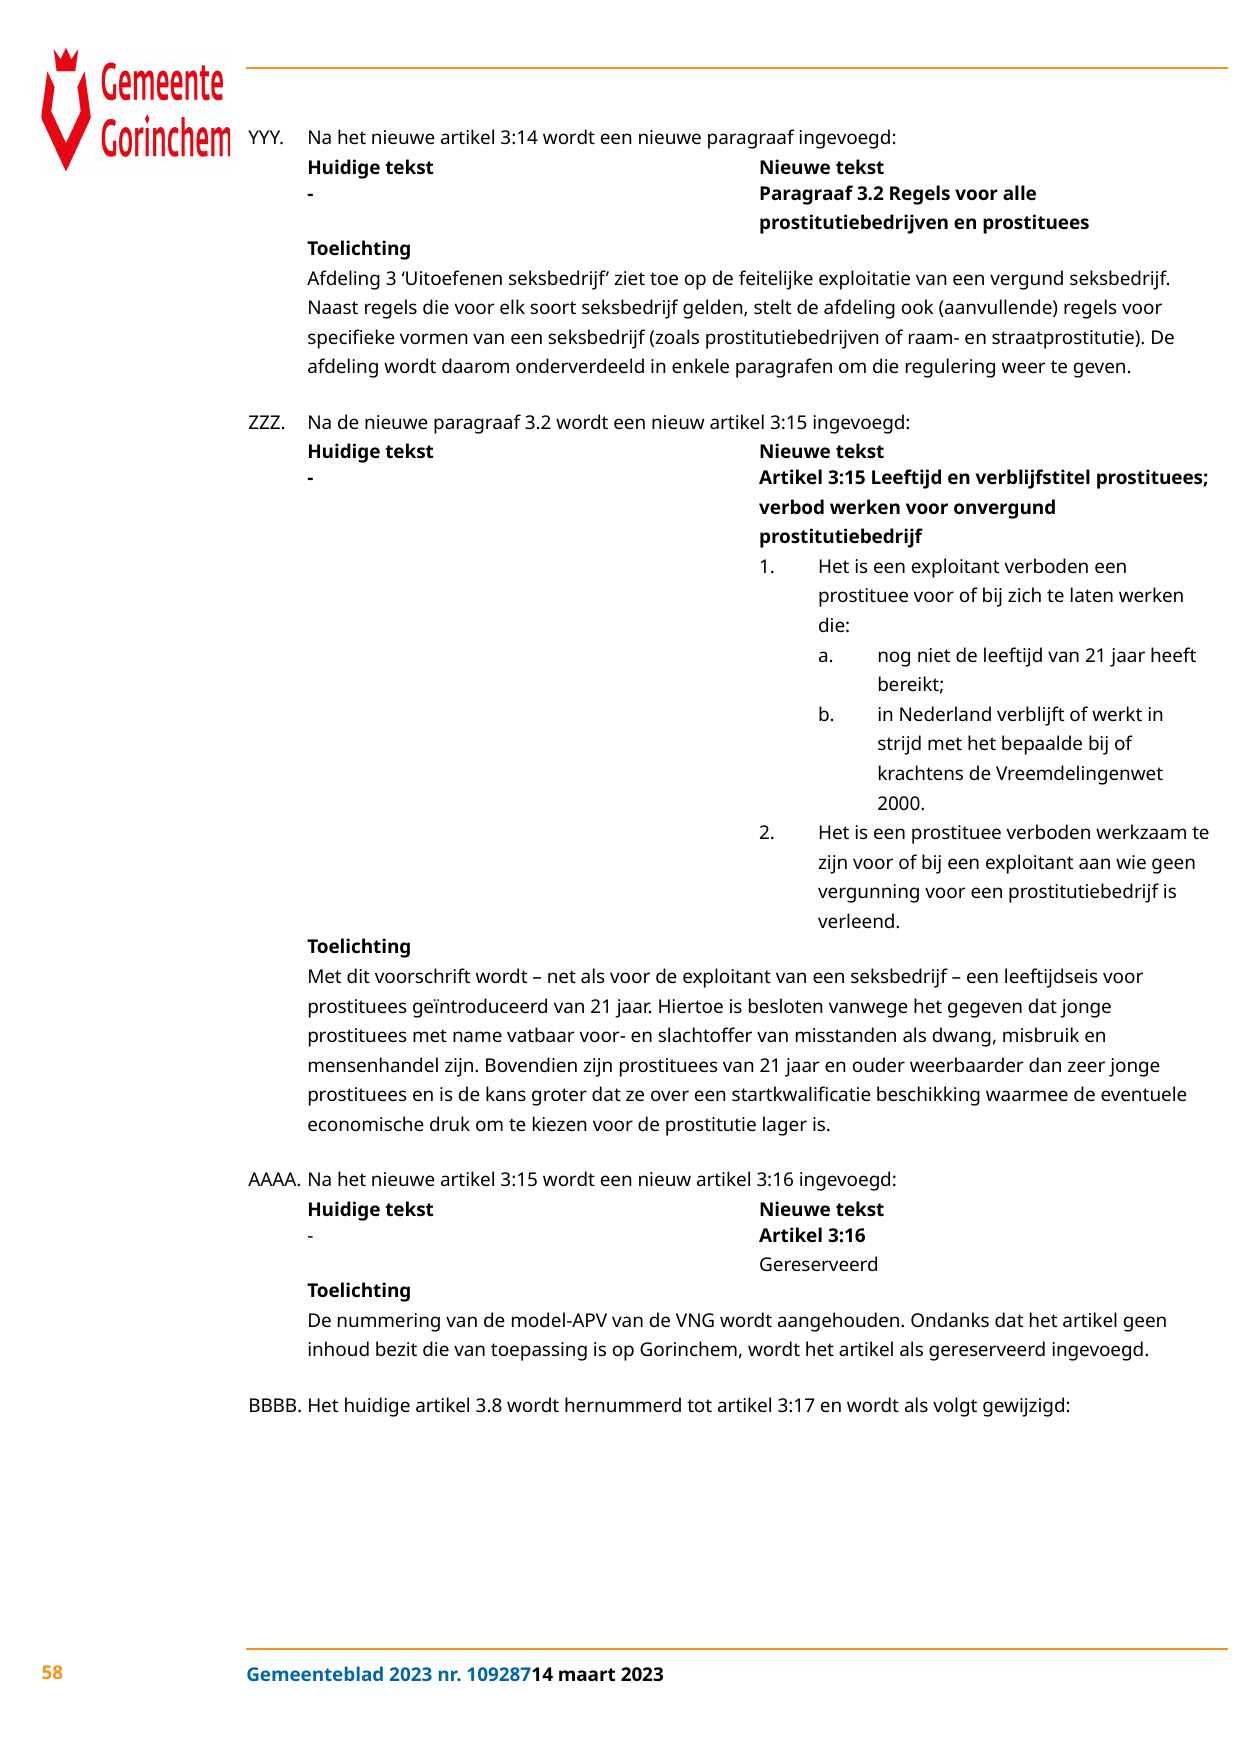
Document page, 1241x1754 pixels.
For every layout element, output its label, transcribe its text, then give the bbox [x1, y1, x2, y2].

table_cell - [307, 180, 759, 235]
table_cell Toelichting De nummering van de model-APV van de VNG wordt aangehouden. Ondanks dat het artikel geen inhoud bezit die van toepassing is op Gorinchem, wordt het artikel als gereserveerd ingevoegd. [307, 1278, 1211, 1362]
table_cell - [307, 1222, 759, 1277]
picture [41, 47, 231, 172]
list Na het nieuwe artikel 3:15 wordt een nieuw artikel 3:16 ingevoegd: [248, 1167, 1152, 1192]
table_header Nieuwe tekst [759, 1196, 1211, 1222]
table_cell - [307, 464, 759, 934]
list Het huidige artikel 3.8 wordt hernummerd tot artikel 3:17 en wordt als volgt gewijzigd: [248, 1392, 1152, 1418]
list Na de nieuwe paragraaf 3.2 wordt een nieuw artikel 3:15 ingevoegd: [248, 409, 1152, 434]
table_header Nieuwe tekst [759, 154, 1211, 180]
table_header Huidige tekst [307, 1196, 759, 1222]
table_cell Artikel 3:15 Leeftijd en verblijfstitel prostituees; verbod werken voor onvergund prostitutiebedrijf Het is een exploitant verboden een prostituee voor of bij zich te laten werken die: nog niet de leeftijd van 21 jaar heeft bereikt; in Nederland verblijft of werkt in strijd met het bepaalde bij of krachtens de Vreemdelingenwet 2000. Het is een prostituee verboden werkzaam te zijn voor of bij een exploitant aan wie geen vergunning voor een prostitutiebedrijf is verleend. [759, 464, 1211, 934]
table_cell Toelichting Afdeling 3 ‘Uitoefenen seksbedrijf’ ziet toe op de feitelijke exploitatie van een vergund seksbedrijf. Naast regels die voor elk soort seksbedrijf gelden, stelt de afdeling ook (aanvullende) regels voor specifieke vormen van een seksbedrijf (zoals prostitutiebedrijven of raam- en straatprostitutie). De afdeling wordt daarom onderverdeeld in enkele paragrafen om die regulering weer te geven. [307, 235, 1211, 379]
list Na het nieuwe artikel 3:14 wordt een nieuwe paragraaf ingevoegd: [248, 124, 1152, 150]
table_header Huidige tekst [307, 154, 759, 180]
table_cell Paragraaf 3.2 Regels voor alle prostitutiebedrijven en prostituees [759, 180, 1211, 235]
table_header Nieuwe tekst [759, 439, 1211, 464]
table_cell Toelichting Met dit voorschrift wordt – net als voor de exploitant van een seksbedrijf – een leeftijdseis voor prostituees geïntroduceerd van 21 jaar. Hiertoe is besloten vanwege het gegeven dat jonge prostituees met name vatbaar voor- en slachtoffer van misstanden als dwang, misbruik en mensenhandel zijn. Bovendien zijn prostituees van 21 jaar en ouder weerbaarder dan zeer jonge prostituees en is de kans groter dat ze over een startkwalificatie beschikking waarmee de eventuele economische druk om te kiezen voor de prostitutie lager is. [307, 934, 1211, 1137]
table_cell Artikel 3:16 Gereserveerd [759, 1222, 1211, 1277]
table_header Huidige tekst [307, 439, 759, 464]
